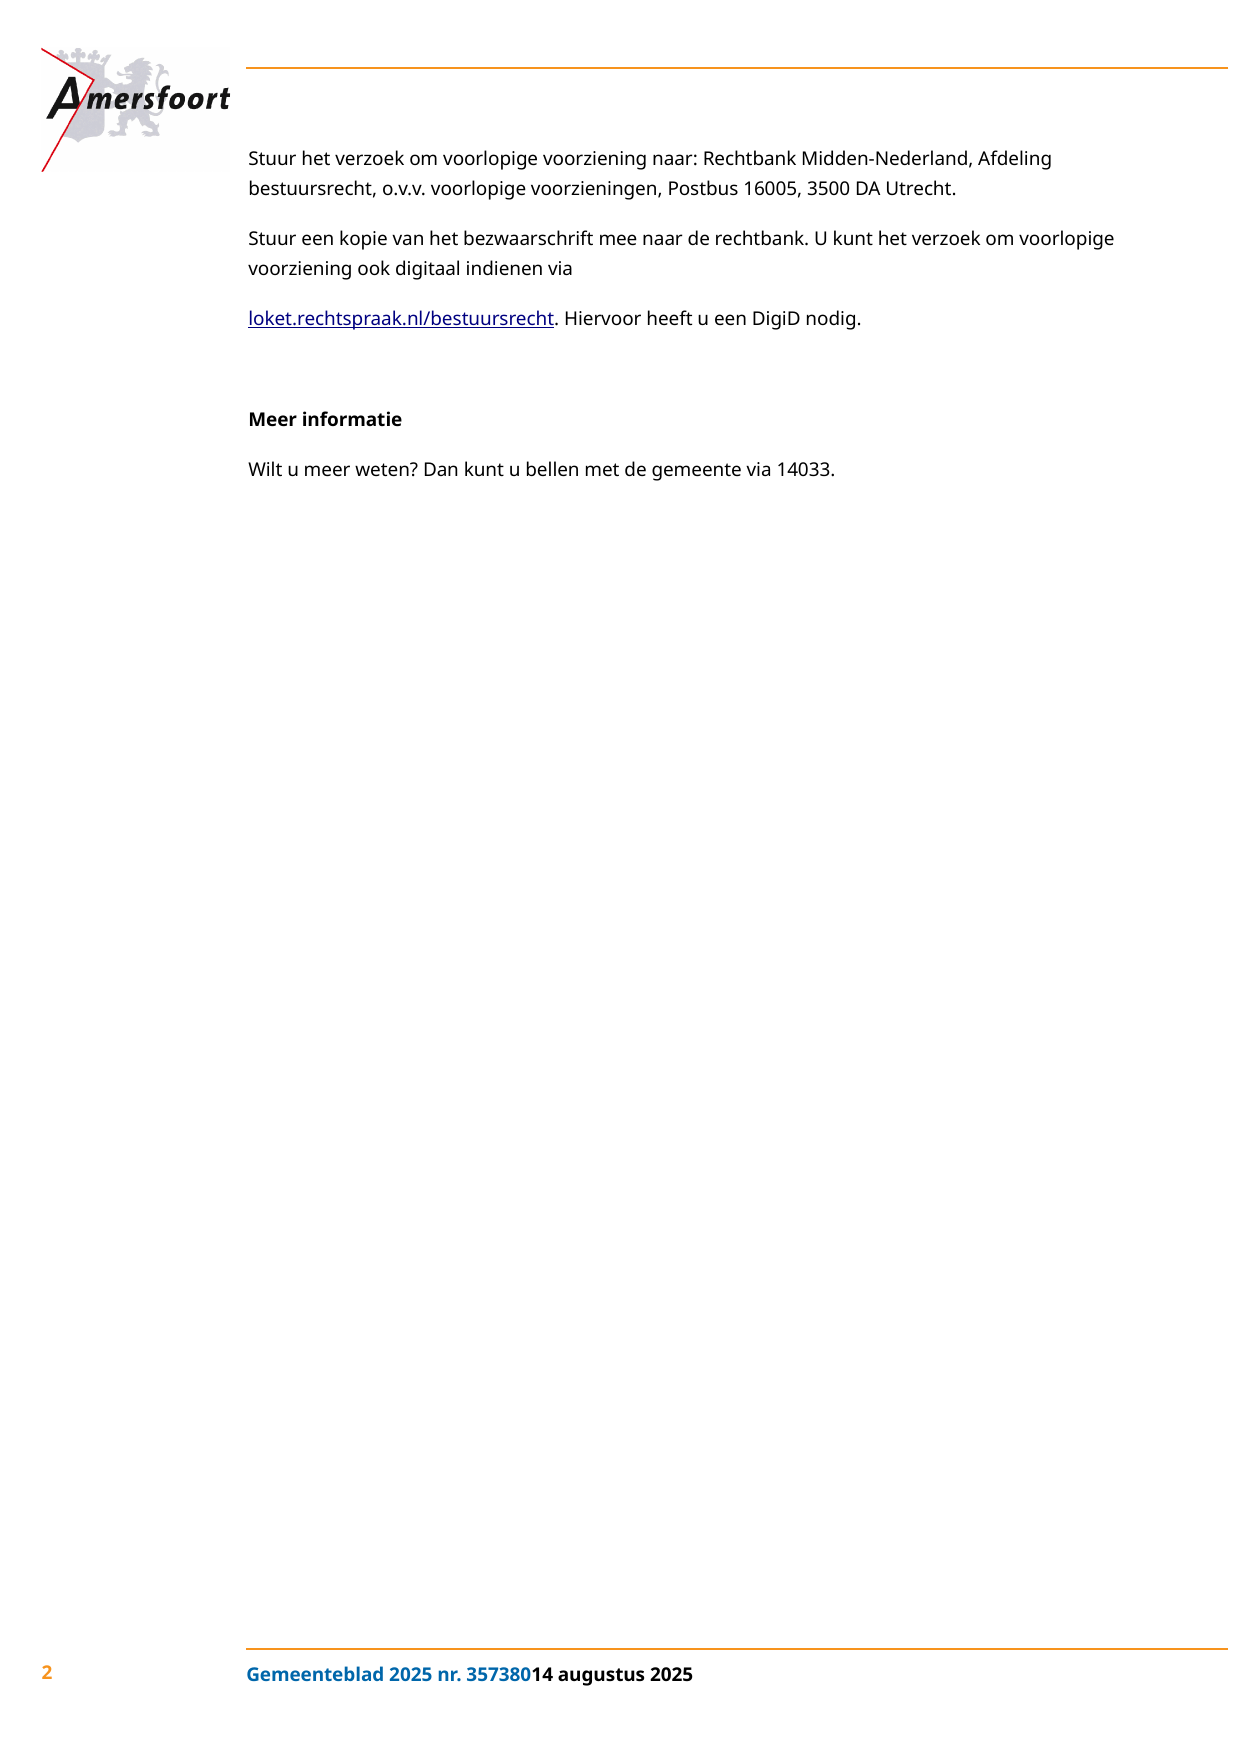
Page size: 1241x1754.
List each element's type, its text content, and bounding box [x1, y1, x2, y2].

text loket.rechtspraak.nl/bestuursrecht. Hiervoor heeft u een DigiD nodig. [248, 305, 1152, 331]
picture [41, 47, 231, 172]
text Stuur het verzoek om voorlopige voorziening naar: Rechtbank Midden-Nederland, Afdeling bestuursrecht, o.v.v. voorlopige voorzieningen, Postbus 16005, 3500 DA Utrecht. [248, 145, 1152, 201]
text Meer informatie [248, 406, 1152, 432]
text Wilt u meer weten? Dan kunt u bellen met de gemeente via 14033. [248, 456, 1152, 482]
text Stuur een kopie van het bezwaarschrift mee naar de rechtbank. U kunt het verzoek om voorlopige voorziening ook digitaal indienen via [248, 225, 1152, 281]
